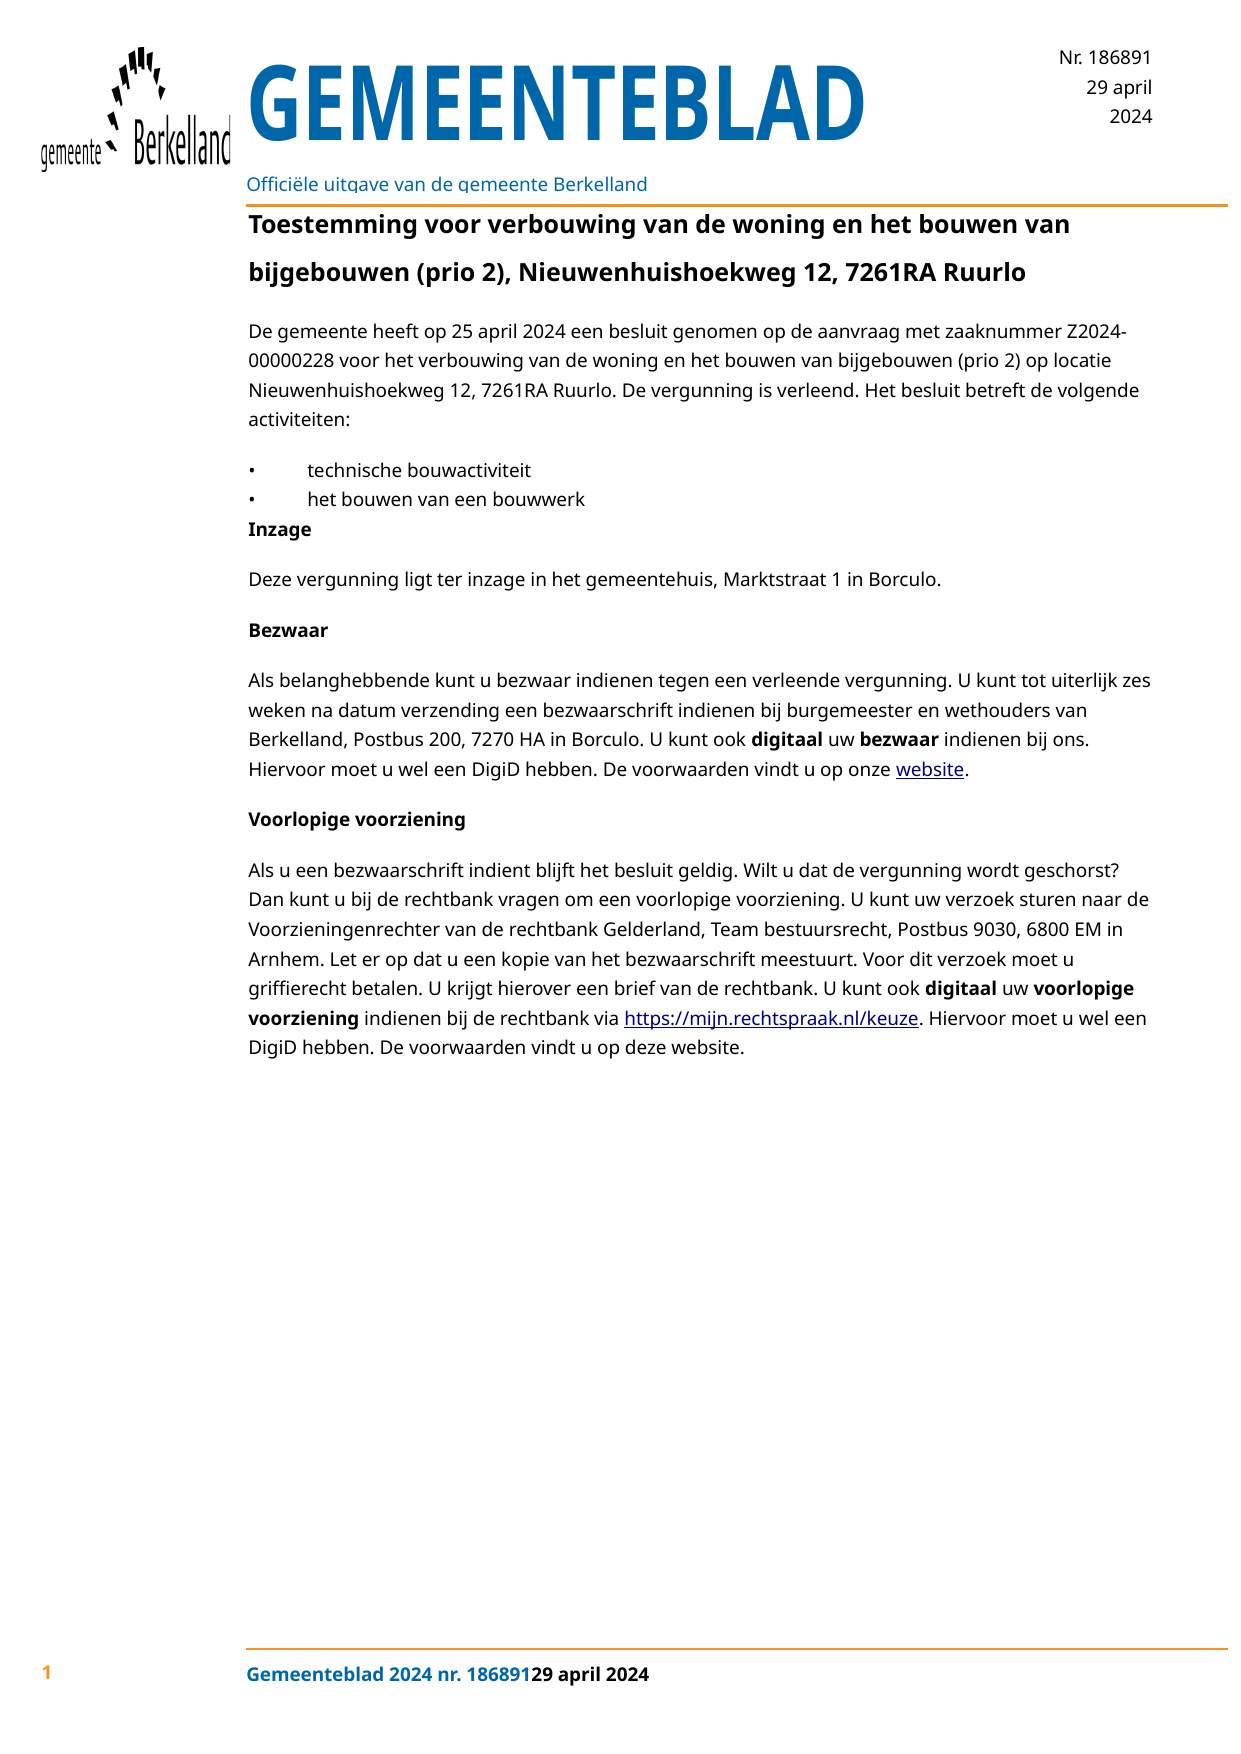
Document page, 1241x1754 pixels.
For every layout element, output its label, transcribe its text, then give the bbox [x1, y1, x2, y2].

text Inzage [248, 516, 1152, 542]
text De gemeente heeft op 25 april 2024 een besluit genomen op de aanvraag met zaaknummer Z2024-00000228 voor het verbouwing van de woning en het bouwen van bijgebouwen (prio 2) op locatie Nieuwenhuishoekweg 12, 7261RA Ruurlo. De vergunning is verleend. Het besluit betreft de volgende activiteiten: [248, 318, 1152, 432]
list het bouwen van een bouwwerk [248, 487, 1152, 512]
list technische bouwactiviteit [248, 457, 1152, 483]
text Als u een bezwaarschrift indient blijft het besluit geldig. Wilt u dat de vergunning wordt geschorst? Dan kunt u bij de rechtbank vragen om een voorlopige voorziening. U kunt uw verzoek sturen naar de Voorzieningenrechter van de rechtbank Gelderland, Team bestuursrecht, Postbus 9030, 6800 EM in Arnhem. Let er op dat u een kopie van het bezwaarschrift meestuurt. Voor dit verzoek moet u griffierecht betalen. U krijgt hierover een brief van de rechtbank. U kunt ook digitaal uw voorlopige voorziening indienen bij de rechtbank via https://mijn.rechtspraak.nl/keuze. Hiervoor moet u wel een DigiD hebben. De voorwaarden vindt u op deze website. [248, 857, 1152, 1060]
text Voorlopige voorziening [248, 807, 1152, 832]
text Toestemming voor verbouwing van de woning en het bouwen van bijgebouwen (prio 2), Nieuwenhuishoekweg 12, 7261RA Ruurlo [248, 207, 1152, 288]
text Als belanghebbende kunt u bezwaar indienen tegen een verleende vergunning. U kunt tot uiterlijk zes weken na datum verzending een bezwaarschrift indienen bij burgemeester en wethouders van Berkelland, Postbus 200, 7270 HA in Borculo. U kunt ook digitaal uw bezwaar indienen bij ons. Hiervoor moet u wel een DigiD hebben. De voorwaarden vindt u op onze website. [248, 667, 1152, 782]
picture [41, 47, 231, 172]
text Bezwaar [248, 617, 1152, 643]
text Deze vergunning ligt ter inzage in het gemeentehuis, Marktstraat 1 in Borculo. [248, 567, 1152, 592]
